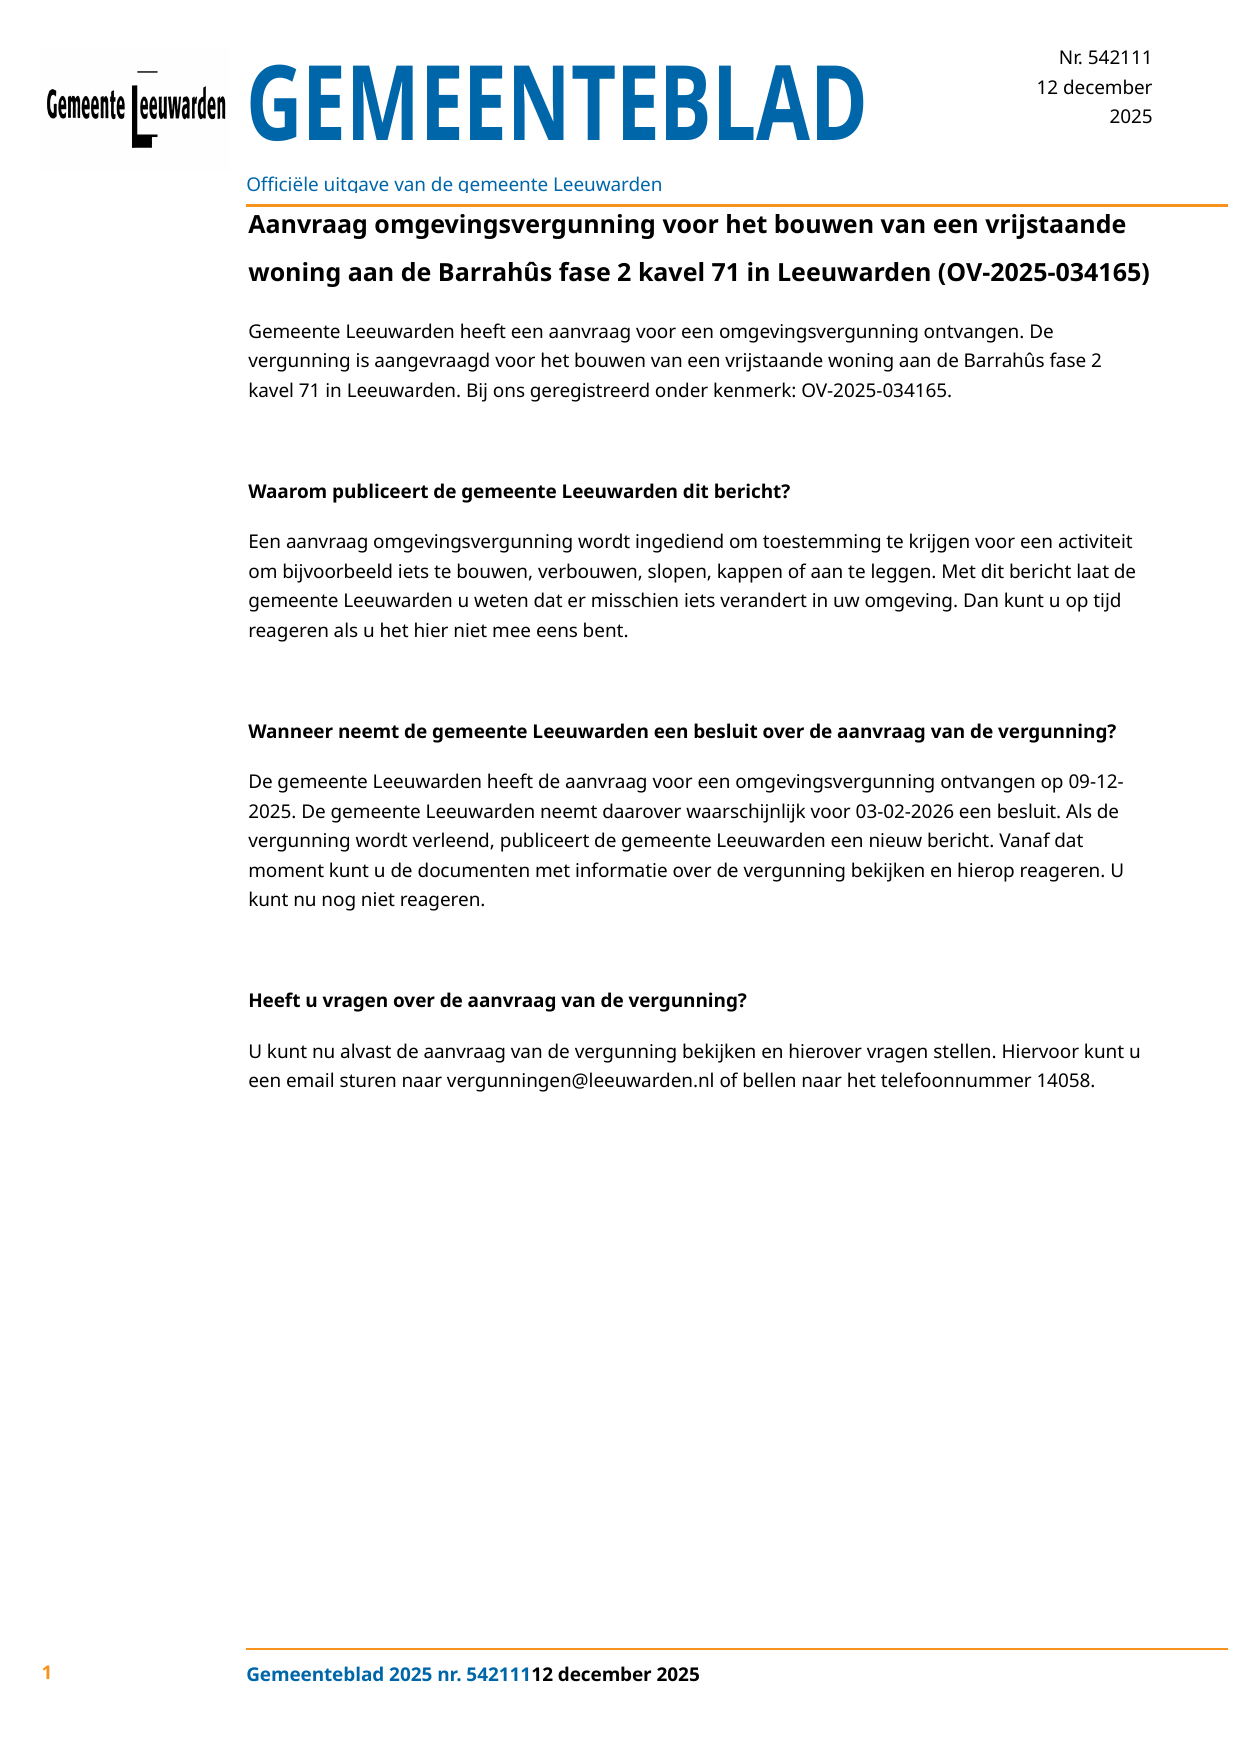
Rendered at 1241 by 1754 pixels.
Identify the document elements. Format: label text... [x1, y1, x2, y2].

picture [41, 47, 231, 172]
text Heeft u vragen over de aanvraag van de vergunning? [248, 987, 1152, 1013]
text Aanvraag omgevingsvergunning voor het bouwen van een vrijstaande woning aan de Barrahûs fase 2 kavel 71 in Leeuwarden (OV-2025-034165) [248, 207, 1152, 288]
text Wanneer neemt de gemeente Leeuwarden een besluit over de aanvraag van de vergunning? [248, 718, 1152, 744]
text Gemeente Leeuwarden heeft een aanvraag voor een omgevingsvergunning ontvangen. De vergunning is aangevraagd voor het bouwen van een vrijstaande woning aan de Barrahûs fase 2 kavel 71 in Leeuwarden. Bij ons geregistreerd onder kenmerk: OV-2025-034165. [248, 318, 1152, 403]
text Waarom publiceert de gemeente Leeuwarden dit bericht? [248, 478, 1152, 504]
text Een aanvraag omgevingsvergunning wordt ingediend om toestemming te krijgen voor een activiteit om bijvoorbeeld iets te bouwen, verbouwen, slopen, kappen of aan te leggen. Met dit bericht laat de gemeente Leeuwarden u weten dat er misschien iets verandert in uw omgeving. Dan kunt u op tijd reageren als u het hier niet mee eens bent. [248, 528, 1152, 643]
text U kunt nu alvast de aanvraag van de vergunning bekijken en hierover vragen stellen. Hiervoor kunt u een email sturen naar vergunningen@leeuwarden.nl of bellen naar het telefoonnummer 14058. [248, 1038, 1152, 1093]
text De gemeente Leeuwarden heeft de aanvraag voor een omgevingsvergunning ontvangen op 09-12-2025. De gemeente Leeuwarden neemt daarover waarschijnlijk voor 03-02-2026 een besluit. Als de vergunning wordt verleend, publiceert de gemeente Leeuwarden een nieuw bericht. Vanaf dat moment kunt u de documenten met informatie over de vergunning bekijken en hierop reageren. U kunt nu nog niet reageren. [248, 768, 1152, 912]
